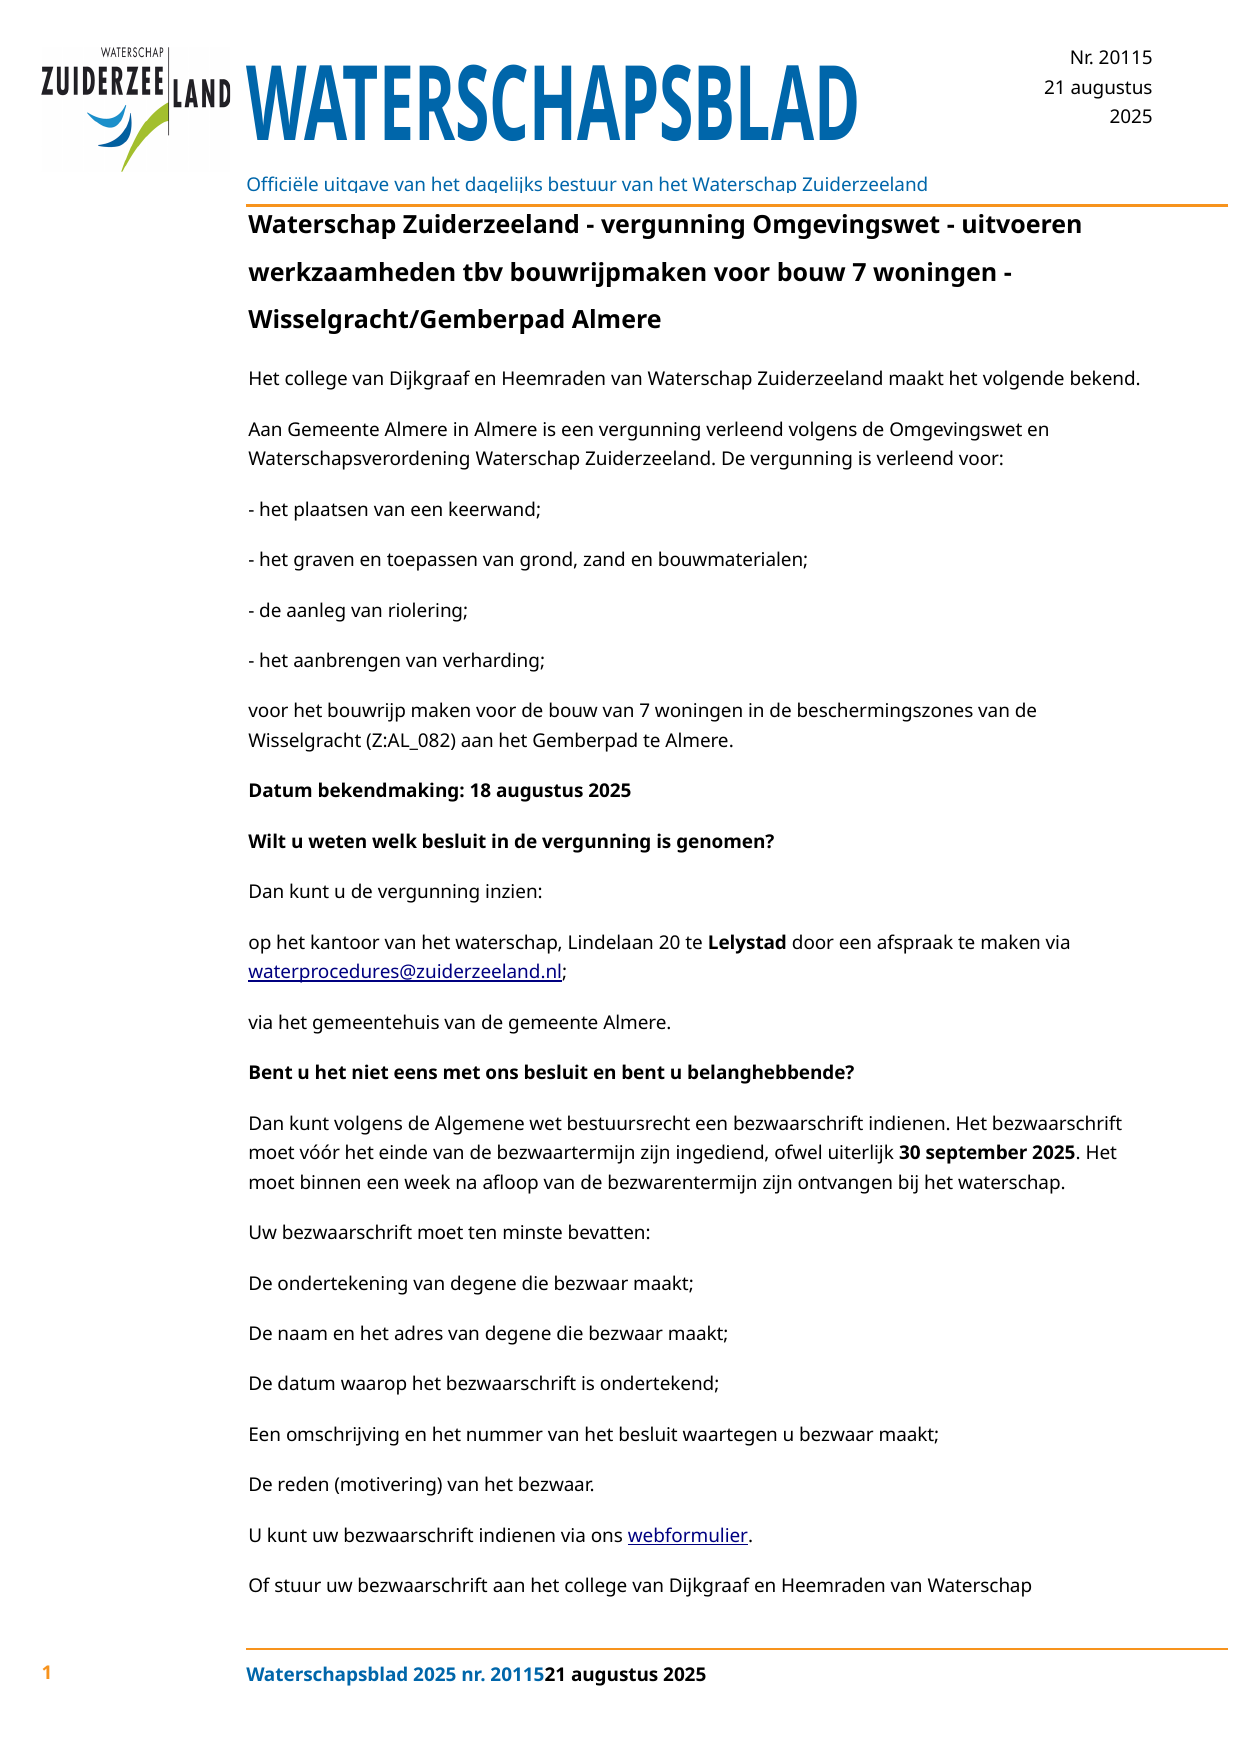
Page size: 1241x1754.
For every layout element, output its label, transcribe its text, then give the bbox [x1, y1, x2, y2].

text Een omschrijving en het nummer van het besluit waartegen u bezwaar maakt; [248, 1421, 1152, 1447]
text Uw bezwaarschrift moet ten minste bevatten: [248, 1219, 1152, 1245]
text U kunt uw bezwaarschrift indienen via ons webformulier. [248, 1522, 1152, 1547]
text voor het bouwrijp maken voor de bouw van 7 woningen in de beschermingszones van de Wisselgracht (Z:AL_082) aan het Gemberpad te Almere. [248, 698, 1152, 753]
text Het college van Dijkgraaf en Heemraden van Waterschap Zuiderzeeland maakt het volgende bekend. [248, 366, 1152, 391]
picture [41, 47, 231, 172]
text Wilt u weten welk besluit in de vergunning is genomen? [248, 828, 1152, 854]
text Of stuur uw bezwaarschrift aan het college van Dijkgraaf en Heemraden van Waterschap [248, 1572, 1152, 1598]
text Aan Gemeente Almere in Almere is een vergunning verleend volgens de Omgevingswet en Waterschapsverordening Waterschap Zuiderzeeland. De vergunning is verleend voor: [248, 416, 1152, 471]
text Dan kunt volgens de Algemene wet bestuursrecht een bezwaarschrift indienen. Het bezwaarschrift moet vóór het einde van de bezwaartermijn zijn ingediend, ofwel uiterlijk 30 september 2025. Het moet binnen een week na afloop van de bezwarentermijn zijn ontvangen bij het waterschap. [248, 1110, 1152, 1194]
text Datum bekendmaking: 18 augustus 2025 [248, 778, 1152, 803]
text De naam en het adres van degene die bezwaar maakt; [248, 1320, 1152, 1346]
text op het kantoor van het waterschap, Lindelaan 20 te Lelystad door een afspraak te maken via waterprocedures@zuiderzeeland.nl; [248, 929, 1152, 984]
text Bent u het niet eens met ons besluit en bent u belanghebbende? [248, 1059, 1152, 1085]
text De datum waarop het bezwaarschrift is ondertekend; [248, 1371, 1152, 1396]
text - het aanbrengen van verharding; [248, 647, 1152, 673]
text - de aanleg van riolering; [248, 597, 1152, 622]
text via het gemeentehuis van de gemeente Almere. [248, 1009, 1152, 1034]
text Dan kunt u de vergunning inzien: [248, 878, 1152, 904]
text De reden (motivering) van het bezwaar. [248, 1471, 1152, 1497]
text Waterschap Zuiderzeeland - vergunning Omgevingswet - uitvoeren werkzaamheden tbv bouwrijpmaken voor bouw 7 woningen - Wisselgracht/Gemberpad Almere [248, 207, 1152, 336]
text - het graven en toepassen van grond, zand en bouwmaterialen; [248, 546, 1152, 572]
text - het plaatsen van een keerwand; [248, 496, 1152, 522]
text De ondertekening van degene die bezwaar maakt; [248, 1270, 1152, 1295]
